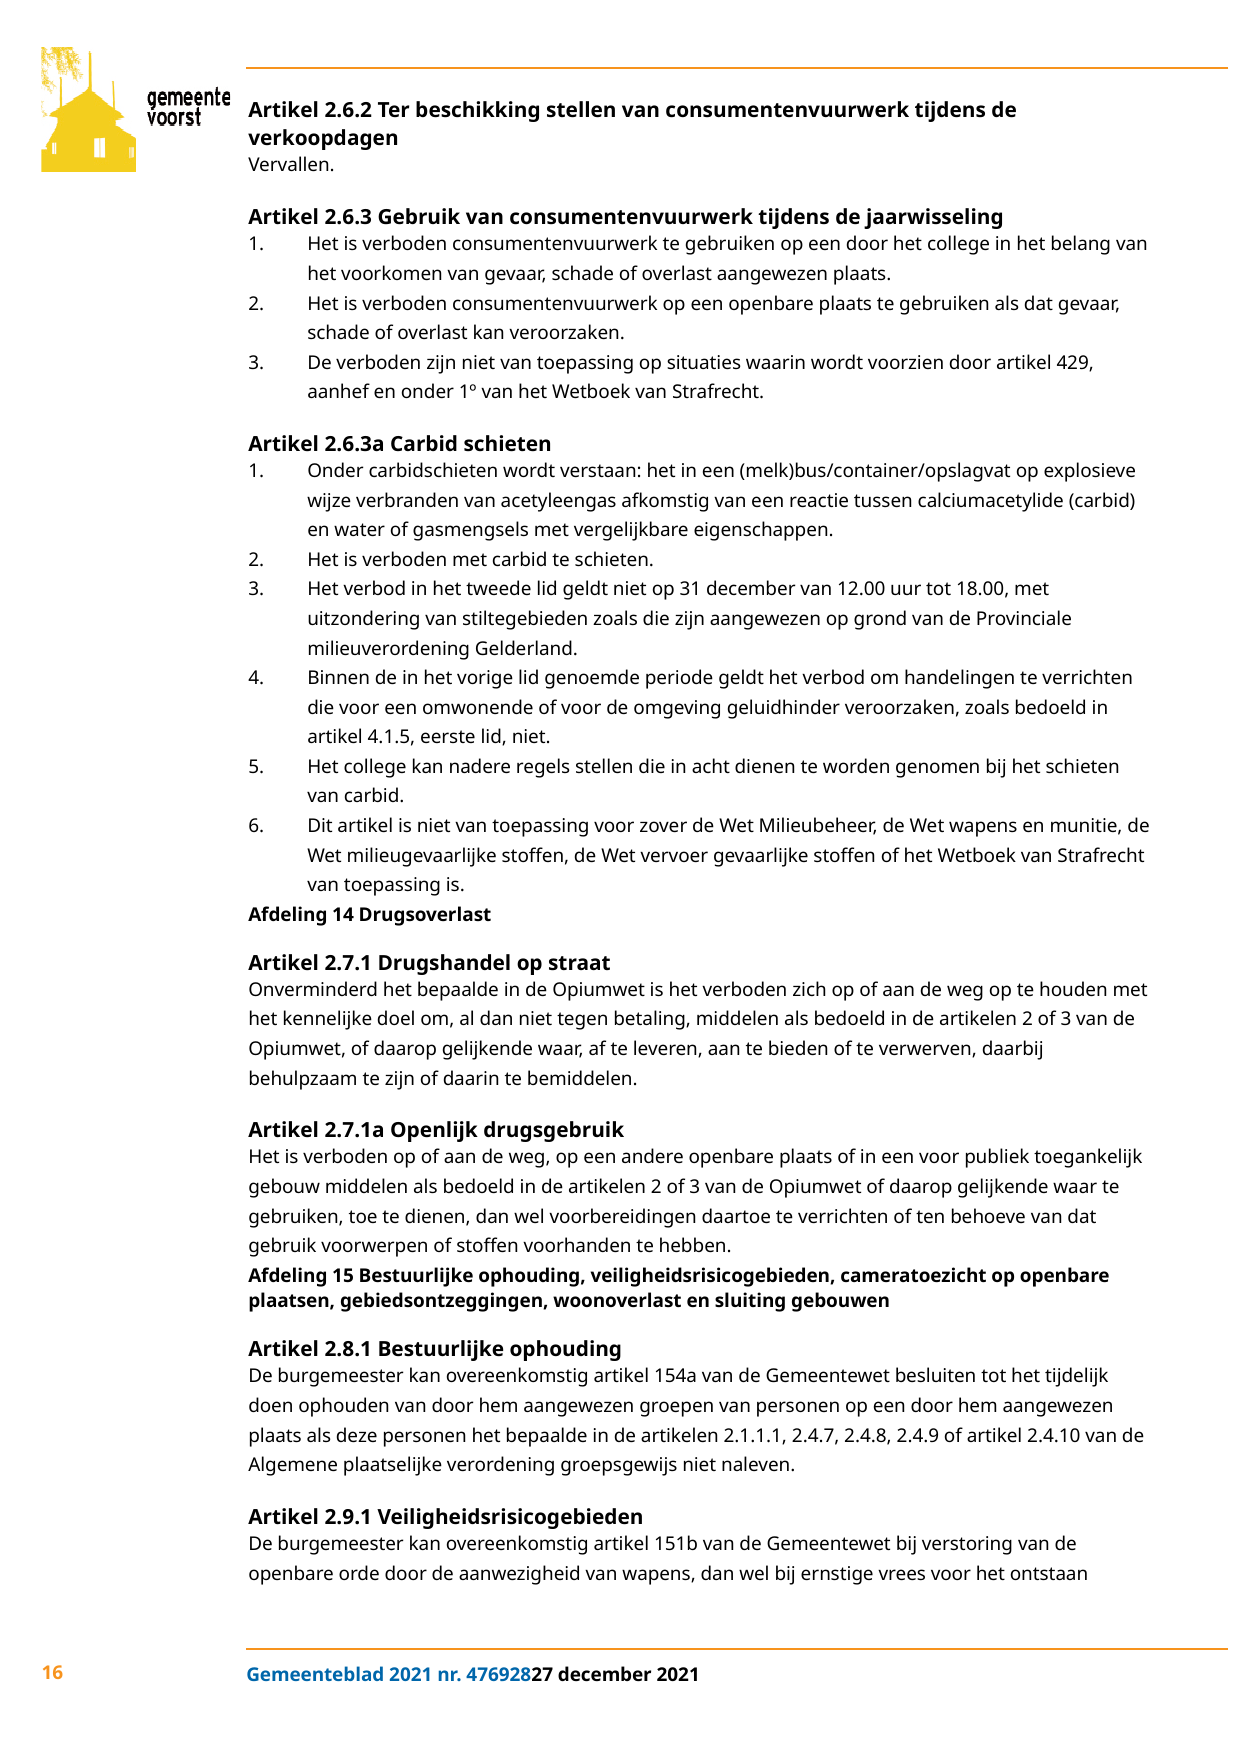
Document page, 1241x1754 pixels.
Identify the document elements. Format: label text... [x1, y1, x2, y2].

text Onverminderd het bepaalde in de Opiumwet is het verboden zich op of aan de weg op te houden met het kennelijke doel om, al dan niet tegen betaling, middelen als bedoeld in de artikelen 2 of 3 van de Opiumwet, of daarop gelijkende waar, af te leveren, aan te bieden of te verwerven, daarbij behulpzaam te zijn of daarin te bemiddelen. [248, 976, 1152, 1091]
text Artikel 2.7.1 Drugshandel op straat [248, 948, 1152, 976]
text Artikel 2.6.3a Carbid schieten [248, 429, 1152, 457]
text Afdeling 14 Drugsoverlast [248, 901, 1152, 927]
text Artikel 2.6.2 Ter beschikking stellen van consumentenvuurwerk tijdens de verkoopdagen [248, 95, 1152, 152]
text Artikel 2.6.3 Gebruik van consumentenvuurwerk tijdens de jaarwisseling [248, 202, 1152, 231]
text Het is verboden op of aan de weg, op een andere openbare plaats of in een voor publiek toegankelijk gebouw middelen als bedoeld in de artikelen 2 of 3 van de Opiumwet of daarop gelijkende waar te gebruiken, toe te dienen, dan wel voorbereidingen daartoe te verrichten of ten behoeve van dat gebruik voorwerpen of stoffen voorhanden te hebben. [248, 1144, 1152, 1258]
list Dit artikel is niet van toepassing voor zover de Wet Milieubeheer, de Wet wapens en munitie, de Wet milieugevaarlijke stoffen, de Wet vervoer gevaarlijke stoffen of het Wetboek van Strafrecht van toepassing is. [248, 812, 1152, 897]
list Binnen de in het vorige lid genoemde periode geldt het verbod om handelingen te verrichten die voor een omwonende of voor de omgeving geluidhinder veroorzaken, zoals bedoeld in artikel 4.1.5, eerste lid, niet. [248, 664, 1152, 749]
list Het verbod in het tweede lid geldt niet op 31 december van 12.00 uur tot 18.00, met uitzondering van stiltegebieden zoals die zijn aangewezen op grond van de Provinciale milieuverordening Gelderland. [248, 576, 1152, 661]
text De burgemeester kan overeenkomstig artikel 154a van de Gemeentewet besluiten tot het tijdelijk doen ophouden van door hem aangewezen groepen van personen op een door hem aangewezen plaats als deze personen het bepaalde in de artikelen 2.1.1.1, 2.4.7, 2.4.8, 2.4.9 of artikel 2.4.10 van de Algemene plaatselijke verordening groepsgewijs niet naleven. [248, 1363, 1152, 1477]
text Artikel 2.7.1a Openlijk drugsgebruik [248, 1115, 1152, 1144]
text De burgemeester kan overeenkomstig artikel 151b van de Gemeentewet bij verstoring van de openbare orde door de aanwezigheid van wapens, dan wel bij ernstige vrees voor het ontstaan [248, 1530, 1152, 1586]
list Het is verboden consumentenvuurwerk op een openbare plaats te gebruiken als dat gevaar, schade of overlast kan veroorzaken. [248, 290, 1152, 345]
picture [41, 47, 231, 172]
list Het is verboden consumentenvuurwerk te gebruiken op een door het college in het belang van het voorkomen van gevaar, schade of overlast aangewezen plaats. [248, 231, 1152, 286]
list Onder carbidschieten wordt verstaan: het in een (melk)bus/container/opslagvat op explosieve wijze verbranden van acetyleengas afkomstig van een reactie tussen calciumacetylide (carbid) en water of gasmengsels met vergelijkbare eigenschappen. [248, 457, 1152, 542]
list Het is verboden met carbid te schieten. [248, 546, 1152, 572]
text Artikel 2.8.1 Bestuurlijke ophouding [248, 1334, 1152, 1363]
text Afdeling 15 Bestuurlijke ophouding, veiligheidsrisicogebieden, cameratoezicht op openbare plaatsen, gebiedsontzeggingen, woonoverlast en sluiting gebouwen [248, 1262, 1152, 1313]
list De verboden zijn niet van toepassing op situaties waarin wordt voorzien door artikel 429, aanhef en onder 1º van het Wetboek van Strafrecht. [248, 349, 1152, 404]
text Artikel 2.9.1 Veiligheidsrisicogebieden [248, 1502, 1152, 1530]
list Het college kan nadere regels stellen die in acht dienen te worden genomen bij het schieten van carbid. [248, 753, 1152, 808]
text Vervallen. [248, 152, 1152, 177]
